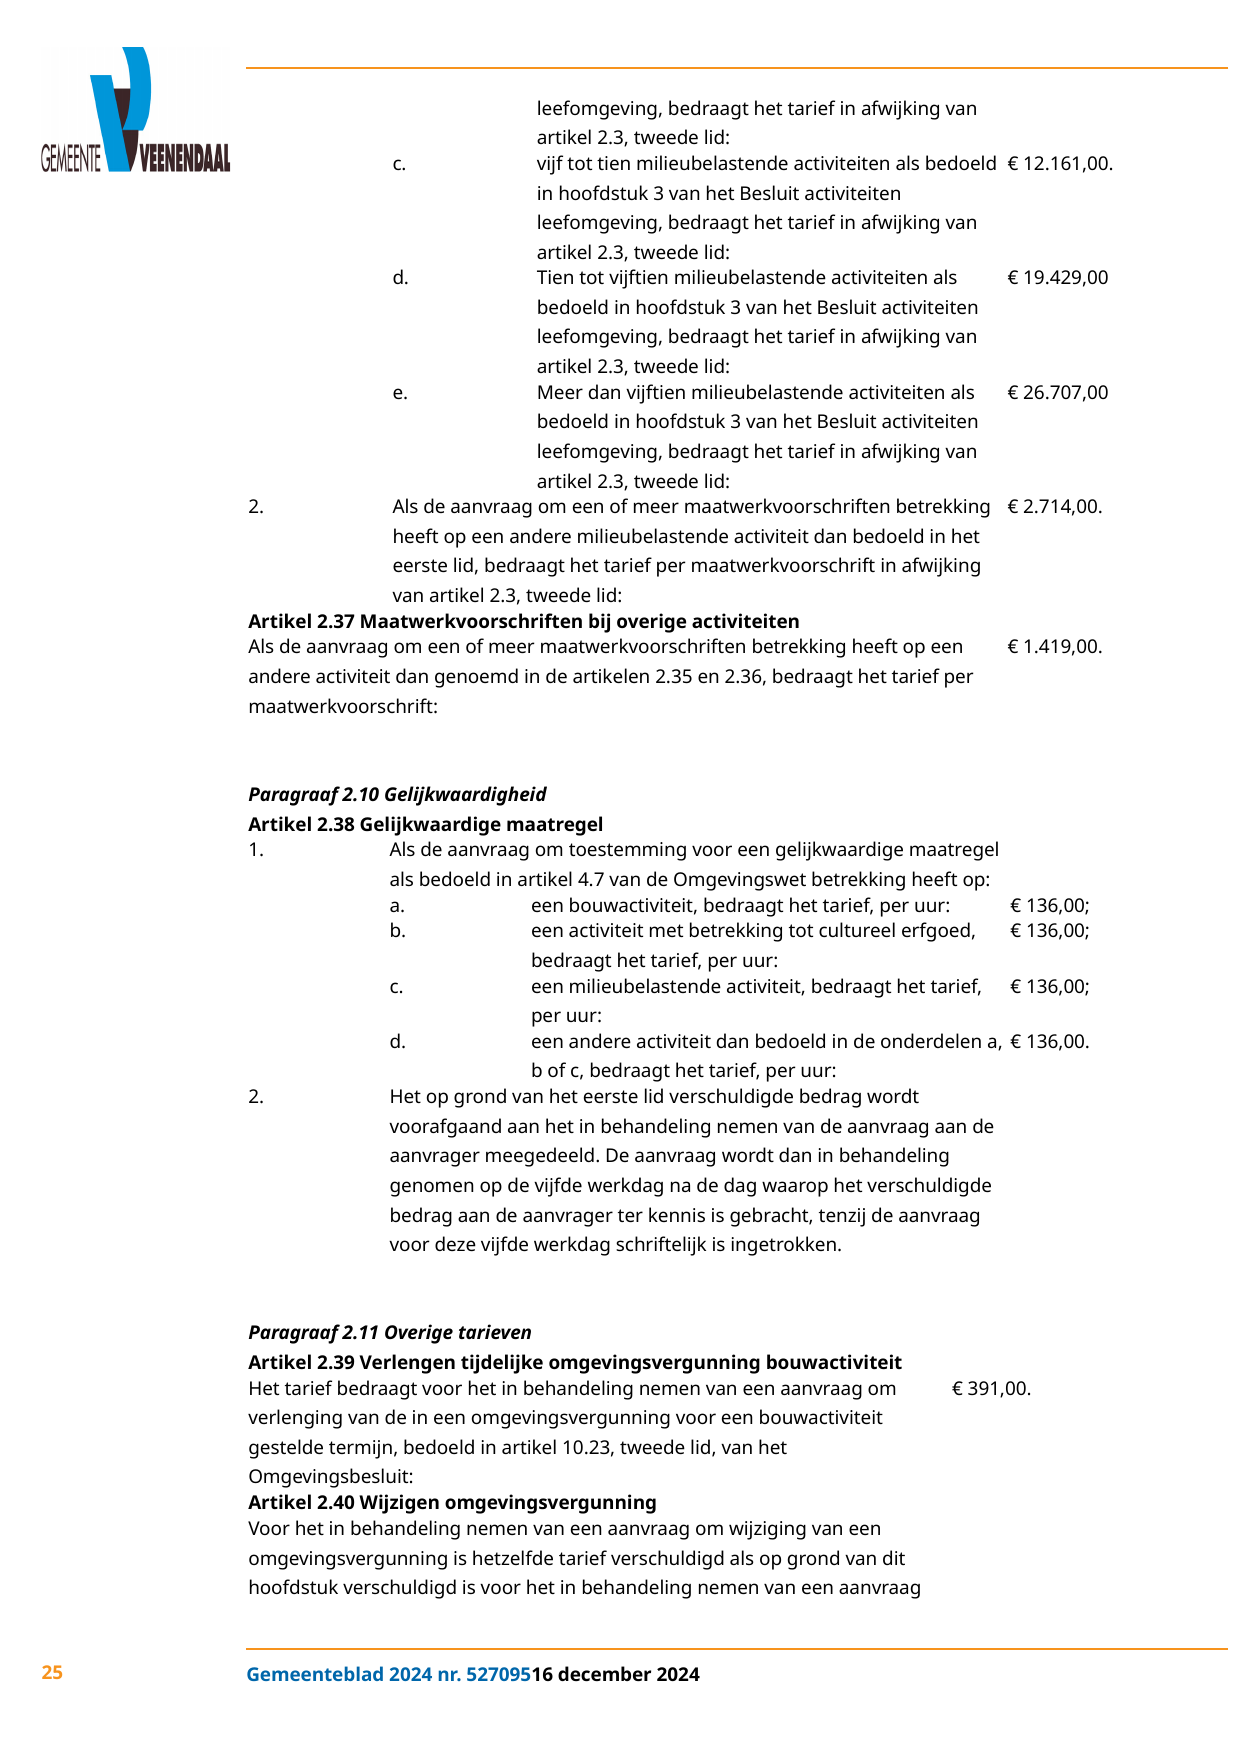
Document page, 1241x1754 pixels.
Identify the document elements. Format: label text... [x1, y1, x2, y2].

table_cell € 12.161,00. [1007, 150, 1152, 264]
table_header Artikel 2.39 Verlengen tijdelijke omgevingsvergunning bouwactiviteit [248, 1349, 952, 1375]
table_cell € 136,00; [1010, 918, 1152, 973]
table_cell [952, 1515, 1152, 1600]
text Paragraaf 2.11 Overige tarieven [248, 1319, 1152, 1345]
table_cell € 1.419,00. [1007, 634, 1152, 719]
table_cell [248, 150, 392, 264]
table_cell [952, 1489, 1152, 1515]
table_cell c. [392, 150, 537, 264]
table_cell [248, 95, 392, 150]
table_cell een activiteit met betrekking tot cultureel erfgoed, bedraagt het tarief, per uur: [531, 918, 1010, 973]
table_cell een milieubelastende activiteit, bedraagt het tarief, per uur: [531, 973, 1010, 1028]
table_header [952, 1349, 1152, 1375]
table_cell [392, 95, 537, 150]
table_cell Artikel 2.37 Maatwerkvoorschriften bij overige activiteiten [248, 608, 1007, 634]
table_cell € 136,00; [1010, 892, 1152, 917]
table_cell € 19.429,00 [1007, 265, 1152, 379]
table_cell Meer dan vijftien milieubelastende activiteiten als bedoeld in hoofdstuk 3 van het Besluit activiteiten leefomgeving, bedraagt het tarief in afwijking van artikel 2.3, tweede lid: [537, 379, 1007, 493]
table_cell een andere activiteit dan bedoeld in de onderdelen a, b of c, bedraagt het tarief, per uur: [531, 1028, 1010, 1083]
table_cell € 391,00. [952, 1375, 1152, 1489]
table_cell Het tarief bedraagt voor het in behandeling nemen van een aanvraag om verlenging van de in een omgevingsvergunning voor een bouwactiviteit gestelde termijn, bedoeld in artikel 10.23, tweede lid, van het Omgevingsbesluit: [248, 1375, 952, 1489]
text Paragraaf 2.10 Gelijkwaardigheid [248, 781, 1152, 807]
table_header Artikel 2.38 Gelijkwaardige maatregel [248, 811, 1010, 836]
table_cell vijf tot tien milieubelastende activiteiten als bedoeld in hoofdstuk 3 van het Besluit activiteiten leefomgeving, bedraagt het tarief in afwijking van artikel 2.3, tweede lid: [537, 150, 1007, 264]
table_cell d. [389, 1028, 531, 1083]
table_cell b. [389, 918, 531, 973]
table_cell Als de aanvraag om toestemming voor een gelijkwaardige maatregel als bedoeld in artikel 4.7 van de Omgevingswet betrekking heeft op: [389, 836, 1010, 892]
table_cell e. [392, 379, 537, 493]
table_cell € 136,00; [1010, 973, 1152, 1028]
table_cell leefomgeving, bedraagt het tarief in afwijking van artikel 2.3, tweede lid: [537, 95, 1007, 150]
table_cell € 26.707,00 [1007, 379, 1152, 493]
table_cell [1010, 1084, 1152, 1257]
table_cell Voor het in behandeling nemen van een aanvraag om wijziging van een omgevingsvergunning is hetzelfde tarief verschuldigd als op grond van dit hoofdstuk verschuldigd is voor het in behandeling nemen van een aanvraag [248, 1515, 952, 1600]
table_cell a. [389, 892, 531, 917]
table_cell [248, 918, 389, 973]
table_cell [1010, 836, 1152, 892]
table_cell € 2.714,00. [1007, 494, 1152, 608]
table_cell € 136,00. [1010, 1028, 1152, 1083]
table_cell 2. [248, 494, 392, 608]
table_cell c. [389, 973, 531, 1028]
picture [41, 47, 130, 172]
table_cell Als de aanvraag om een of meer maatwerkvoorschriften betrekking heeft op een andere milieubelastende activiteit dan bedoeld in het eerste lid, bedraagt het tarief per maatwerkvoorschrift in afwijking van artikel 2.3, tweede lid: [392, 494, 1007, 608]
table_cell [248, 973, 389, 1028]
table_cell [248, 892, 389, 917]
table_cell d. [392, 265, 537, 379]
table_cell [248, 379, 392, 493]
table_cell Het op grond van het eerste lid verschuldigde bedrag wordt voorafgaand aan het in behandeling nemen van de aanvraag aan de aanvrager meegedeeld. De aanvraag wordt dan in behandeling genomen op de vijfde werkdag na de dag waarop het verschuldigde bedrag aan de aanvrager ter kennis is gebracht, tenzij de aanvraag voor deze vijfde werkdag schriftelijk is ingetrokken. [389, 1084, 1010, 1257]
table_cell [1007, 608, 1152, 634]
table_cell Tien tot vijftien milieubelastende activiteiten als bedoeld in hoofdstuk 3 van het Besluit activiteiten leefomgeving, bedraagt het tarief in afwijking van artikel 2.3, tweede lid: [537, 265, 1007, 379]
picture [123, 47, 231, 172]
table_cell een bouwactiviteit, bedraagt het tarief, per uur: [531, 892, 1010, 917]
table_header [1010, 811, 1152, 836]
table_cell 2. [248, 1084, 389, 1257]
table_cell Als de aanvraag om een of meer maatwerkvoorschriften betrekking heeft op een andere activiteit dan genoemd in de artikelen 2.35 en 2.36, bedraagt het tarief per maatwerkvoorschrift: [248, 634, 1007, 719]
table_cell [248, 1028, 389, 1083]
table_cell Artikel 2.40 Wijzigen omgevingsvergunning [248, 1489, 952, 1515]
table_cell 1. [248, 836, 389, 892]
table_cell [248, 265, 392, 379]
table_cell [1007, 95, 1152, 150]
